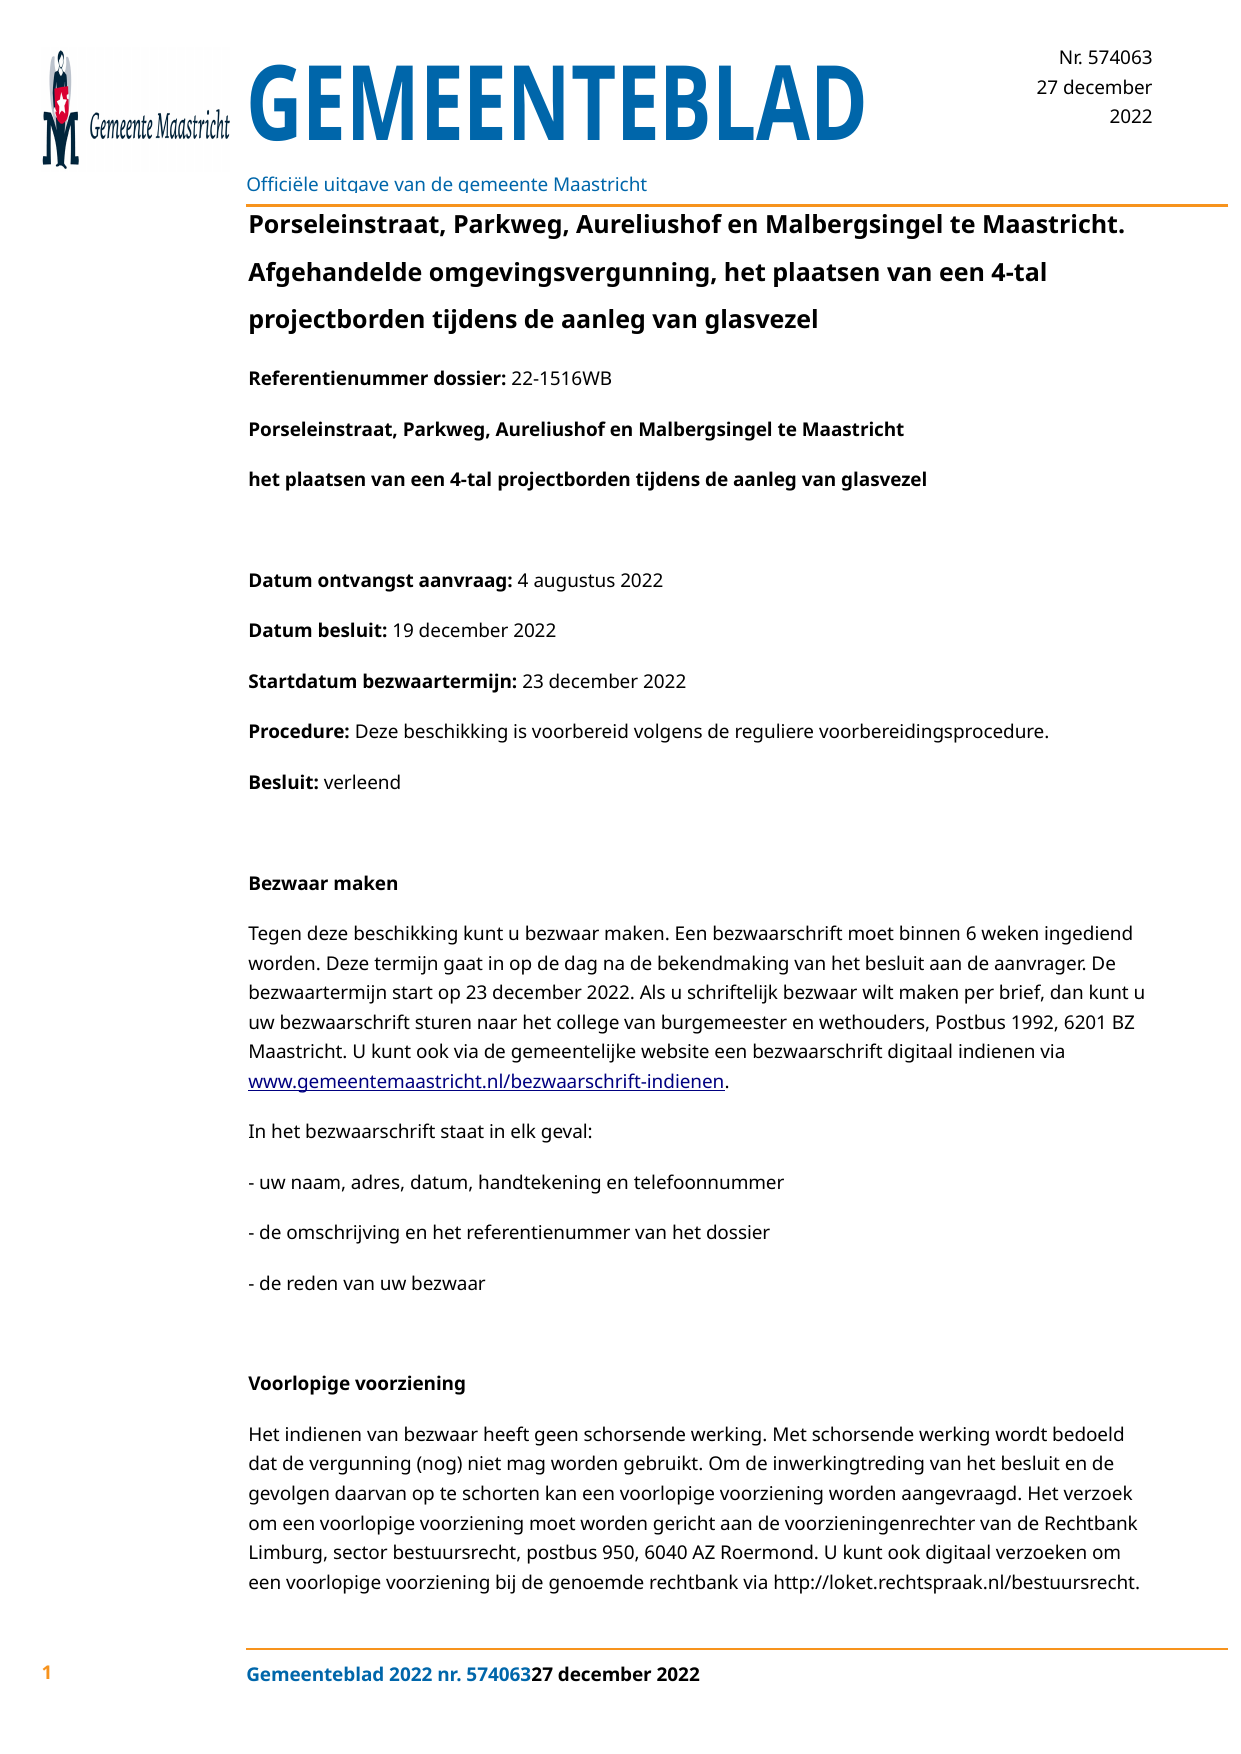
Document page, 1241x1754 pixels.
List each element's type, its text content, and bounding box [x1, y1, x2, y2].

text Bezwaar maken [248, 870, 1152, 895]
text het plaatsen van een 4-tal projectborden tijdens de aanleg van glasvezel [248, 466, 1152, 492]
text - de reden van uw bezwaar [248, 1270, 1152, 1295]
text Voorlopige voorziening [248, 1371, 1152, 1396]
text - de omschrijving en het referentienummer van het dossier [248, 1219, 1152, 1245]
text Datum besluit: 19 december 2022 [248, 618, 1152, 643]
text Besluit: verleend [248, 769, 1152, 794]
text Tegen deze beschikking kunt u bezwaar maken. Een bezwaarschrift moet binnen 6 weken ingediend worden. Deze termijn gaat in op de dag na de bekendmaking van het besluit aan de aanvrager. De bezwaartermijn start op 23 december 2022. Als u schriftelijk bezwaar wilt maken per brief, dan kunt u uw bezwaarschrift sturen naar het college van burgemeester en wethouders, Postbus 1992, 6201 BZ Maastricht. U kunt ook via de gemeentelijke website een bezwaarschrift digitaal indienen via www.gemeentemaastricht.nl/bezwaarschrift-indienen. [248, 920, 1152, 1094]
text Referentienummer dossier: 22-1516WB [248, 366, 1152, 391]
text Porseleinstraat, Parkweg, Aureliushof en Malbergsingel te Maastricht [248, 416, 1152, 442]
text In het bezwaarschrift staat in elk geval: [248, 1118, 1152, 1144]
picture [41, 47, 231, 172]
text Startdatum bezwaartermijn: 23 december 2022 [248, 668, 1152, 694]
text Datum ontvangst aanvraag: 4 augustus 2022 [248, 567, 1152, 593]
text Porseleinstraat, Parkweg, Aureliushof en Malbergsingel te Maastricht. Afgehandelde omgevingsvergunning, het plaatsen van een 4-tal projectborden tijdens de aanleg van glasvezel [248, 207, 1152, 336]
text Het indienen van bezwaar heeft geen schorsende werking. Met schorsende werking wordt bedoeld dat de vergunning (nog) niet mag worden gebruikt. Om de inwerkingtreding van het besluit en de gevolgen daarvan op te schorten kan een voorlopige voorziening worden aangevraagd. Het verzoek om een voorlopige voorziening moet worden gericht aan de voorzieningenrechter van de Rechtbank Limburg, sector bestuursrecht, postbus 950, 6040 AZ Roermond. U kunt ook digitaal verzoeken om een voorlopige voorziening bij de genoemde rechtbank via http://loket.rechtspraak.nl/bestuursrecht. [248, 1421, 1152, 1594]
text Procedure: Deze beschikking is voorbereid volgens de reguliere voorbereidingsprocedure. [248, 718, 1152, 744]
text - uw naam, adres, datum, handtekening en telefoonnummer [248, 1169, 1152, 1194]
